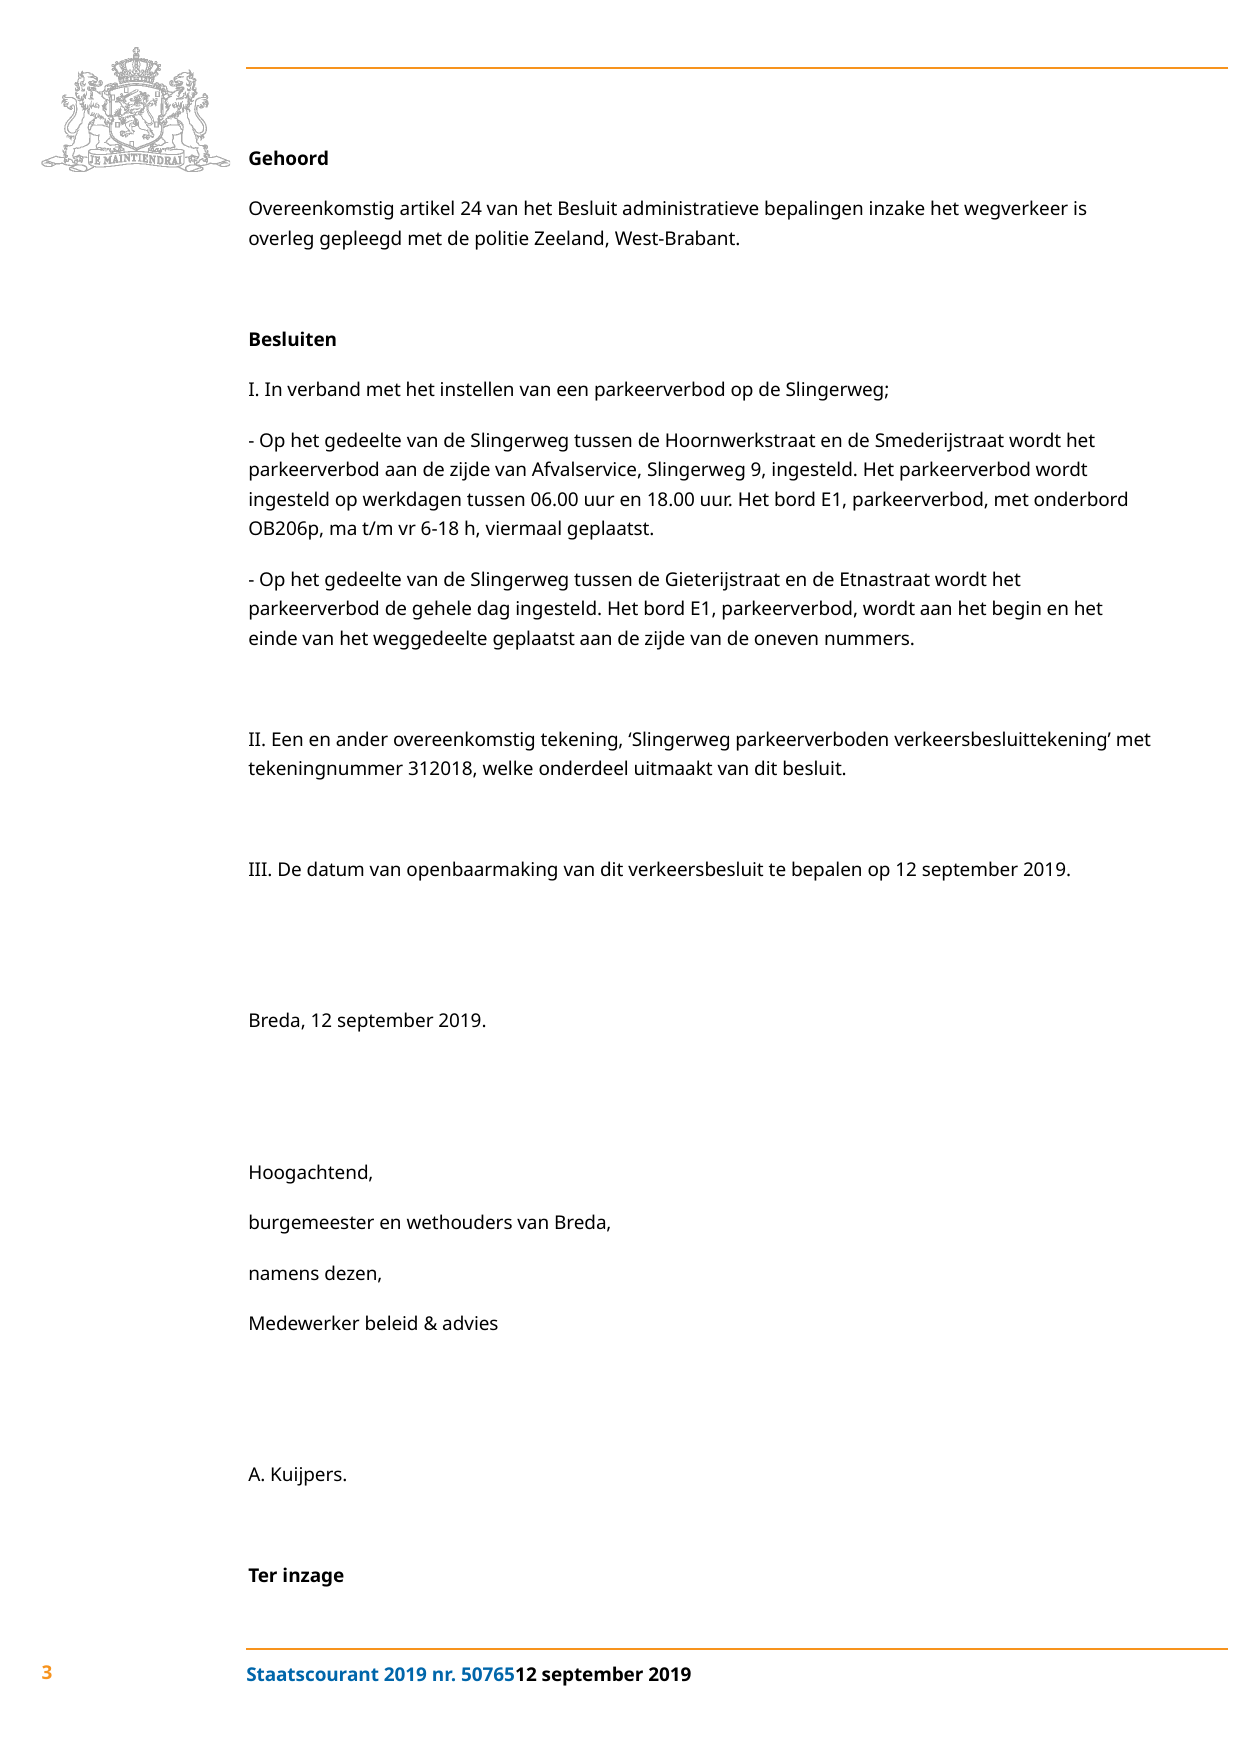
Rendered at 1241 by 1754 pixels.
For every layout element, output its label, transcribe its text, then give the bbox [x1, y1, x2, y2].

text I. In verband met het instellen van een parkeerverbod op de Slingerweg; [248, 376, 1152, 402]
text Besluiten [248, 326, 1152, 352]
text - Op het gedeelte van de Slingerweg tussen de Hoornwerkstraat en de Smederijstraat wordt het parkeerverbod aan de zijde van Afvalservice, Slingerweg 9, ingesteld. Het parkeerverbod wordt ingesteld op werkdagen tussen 06.00 uur en 18.00 uur. Het bord E1, parkeerverbod, met onderbord OB206p, ma t/m vr 6-18 h, viermaal geplaatst. [248, 427, 1152, 541]
text II. Een en ander overeenkomstig tekening, ‘Slingerweg parkeerverboden verkeersbesluittekening’ met tekeningnummer 312018, welke onderdeel uitmaakt van dit besluit. [248, 726, 1152, 781]
text namens dezen, [248, 1260, 1152, 1286]
picture [41, 47, 231, 172]
text III. De datum van openbaarmaking van dit verkeersbesluit te bepalen op 12 september 2019. [248, 856, 1152, 882]
text Medewerker beleid & advies [248, 1310, 1152, 1336]
text Overeenkomstig artikel 24 van het Besluit administratieve bepalingen inzake het wegverkeer is overleg gepleegd met de politie Zeeland, West-Brabant. [248, 196, 1152, 251]
text Ter inzage [248, 1562, 1152, 1588]
text burgemeester en wethouders van Breda, [248, 1209, 1152, 1235]
text - Op het gedeelte van de Slingerweg tussen de Gieterijstraat en de Etnastraat wordt het parkeerverbod de gehele dag ingesteld. Het bord E1, parkeerverbod, wordt aan het begin en het einde van het weggedeelte geplaatst aan de zijde van de oneven nummers. [248, 566, 1152, 651]
text Gehoord [248, 145, 1152, 171]
text Breda, 12 september 2019. [248, 1008, 1152, 1033]
text Hoogachtend, [248, 1159, 1152, 1185]
text A. Kuijpers. [248, 1461, 1152, 1487]
